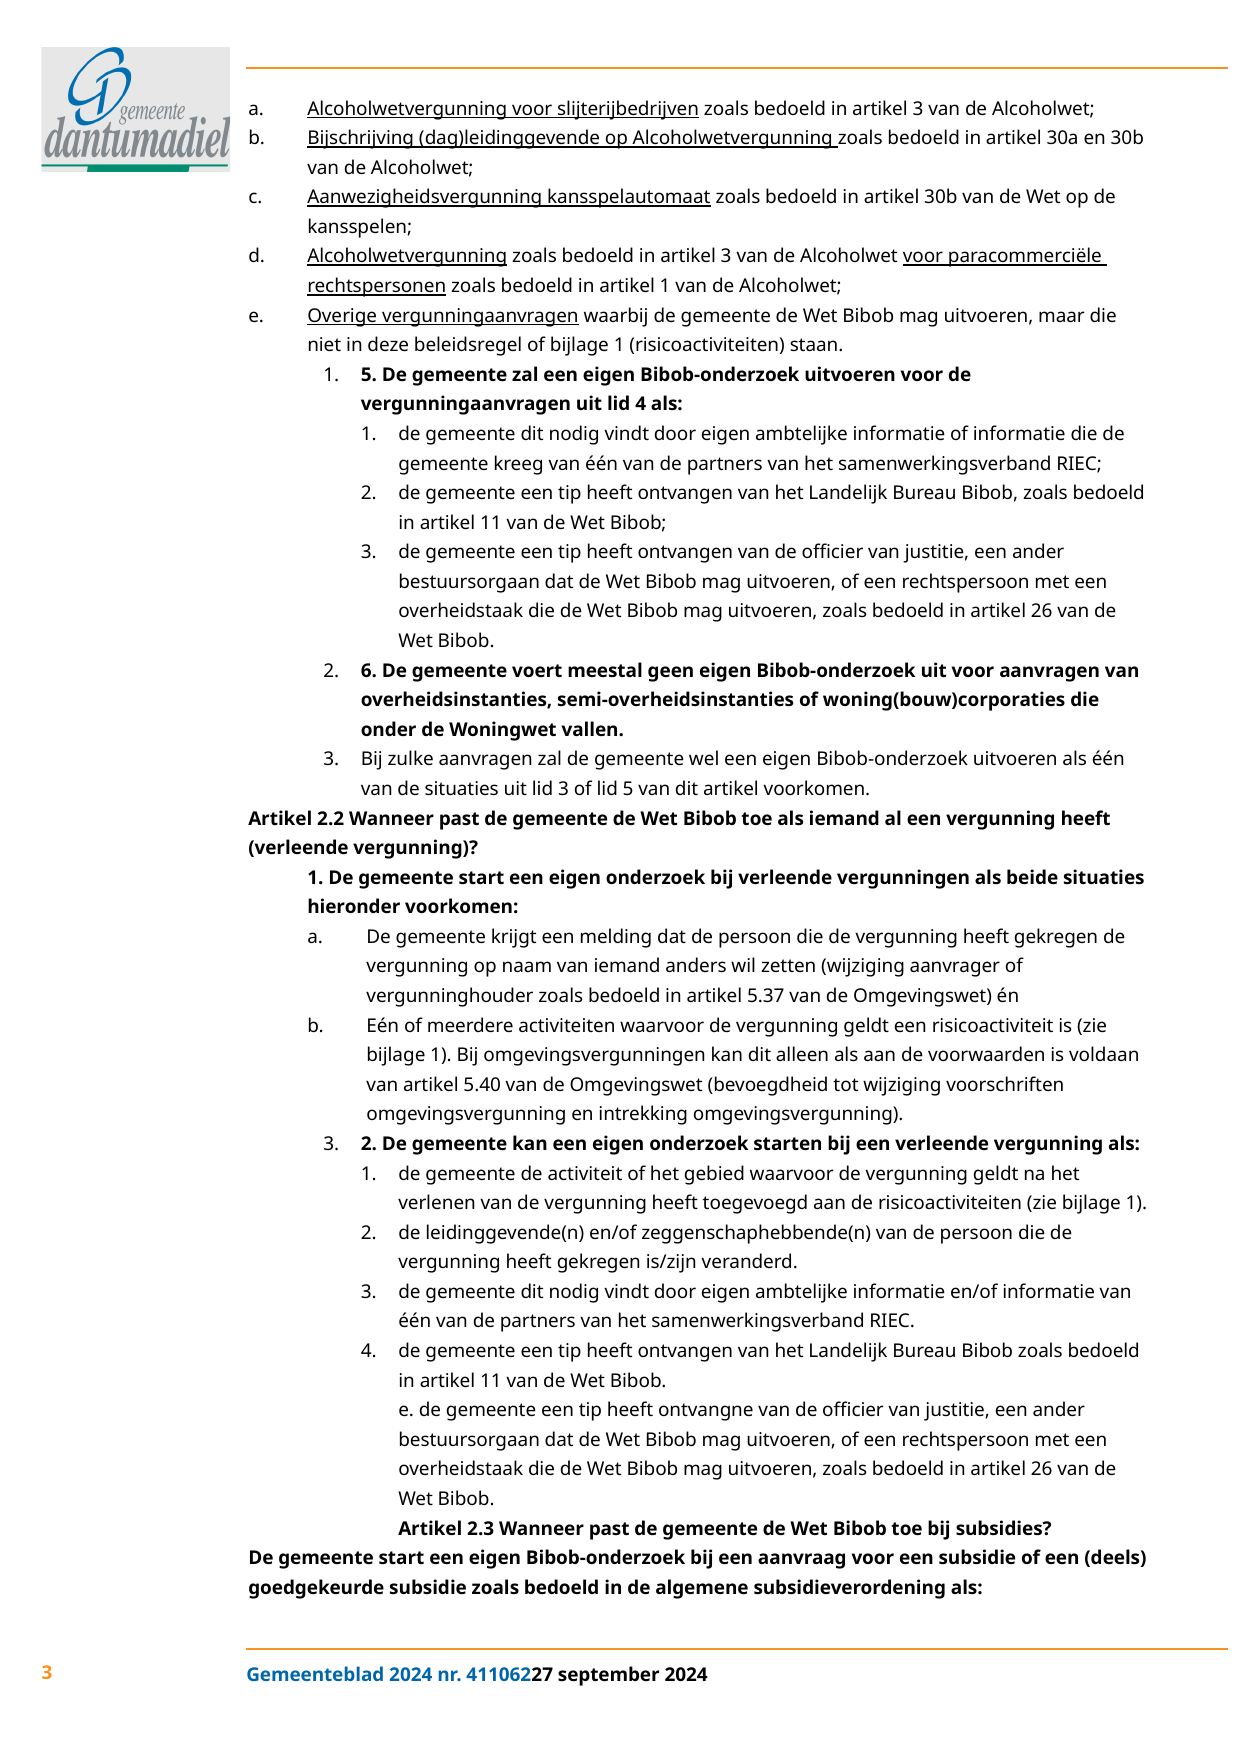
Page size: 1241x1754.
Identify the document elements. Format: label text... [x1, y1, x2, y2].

list 5. De gemeente zal een eigen Bibob-onderzoek uitvoeren voor de vergunningaanvragen uit lid 4 als: [323, 361, 1152, 416]
list Artikel 2.3 Wanneer past de gemeente de Wet Bibob toe bij subsidies? [361, 1515, 1152, 1541]
picture [41, 47, 231, 172]
list 6. De gemeente voert meestal geen eigen Bibob-onderzoek uit voor aanvragen van overheidsinstanties, semi-overheidsinstanties of woning(bouw)corporaties die onder de Woningwet vallen. [323, 657, 1152, 742]
list Bij zulke aanvragen zal de gemeente wel een eigen Bibob-onderzoek uitvoeren als één van de situaties uit lid 3 of lid 5 van dit artikel voorkomen. [323, 746, 1152, 801]
list Bijschrijving (dag)leidinggevende op Alcoholwetvergunning zoals bedoeld in artikel 30a en 30b van de Alcoholwet; [248, 124, 1152, 180]
list Alcoholwetvergunning zoals bedoeld in artikel 3 van de Alcoholwet voor paracommerciële rechtspersonen zoals bedoeld in artikel 1 van de Alcoholwet; [248, 243, 1152, 298]
text De gemeente start een eigen Bibob-onderzoek bij een aanvraag voor een subsidie of een (deels) goedgekeurde subsidie zoals bedoeld in de algemene subsidieverordening als: [248, 1544, 1152, 1600]
list Overige vergunningaanvragen waarbij de gemeente de Wet Bibob mag uitvoeren, maar die niet in deze beleidsregel of bijlage 1 (risicoactiviteiten) staan. [248, 302, 1152, 357]
list Alcoholwetvergunning voor slijterijbedrijven zoals bedoeld in artikel 3 van de Alcoholwet; [248, 95, 1152, 121]
list de gemeente de activiteit of het gebied waarvoor de vergunning geldt na het verlenen van de vergunning heeft toegevoegd aan de risicoactiviteiten (zie bijlage 1). [361, 1160, 1152, 1215]
list 2. De gemeente kan een eigen onderzoek starten bij een verleende vergunning als: [323, 1130, 1152, 1156]
list De gemeente krijgt een melding dat de persoon die de vergunning heeft gekregen de vergunning op naam van iemand anders wil zetten (wijziging aanvrager of vergunninghouder zoals bedoeld in artikel 5.37 van de Omgevingswet) én [307, 923, 1152, 1008]
list Eén of meerdere activiteiten waarvoor de vergunning geldt een risicoactiviteit is (zie bijlage 1). Bij omgevingsvergunningen kan dit alleen als aan de voorwaarden is voldaan van artikel 5.40 van de Omgevingswet (bevoegdheid tot wijziging voorschriften omgevingsvergunning en intrekking omgevingsvergunning). [307, 1012, 1152, 1126]
list de gemeente dit nodig vindt door eigen ambtelijke informatie of informatie die de gemeente kreeg van één van de partners van het samenwerkingsverband RIEC; [361, 420, 1152, 476]
list de gemeente een tip heeft ontvangen van het Landelijk Bureau Bibob, zoals bedoeld in artikel 11 van de Wet Bibob; [361, 479, 1152, 535]
list 1. De gemeente start een eigen onderzoek bij verleende vergunningen als beide situaties hieronder voorkomen: [248, 864, 1152, 919]
text Artikel 2.2 Wanneer past de gemeente de Wet Bibob toe als iemand al een vergunning heeft (verleende vergunning)? [248, 805, 1152, 860]
list Aanwezigheidsvergunning kansspelautomaat zoals bedoeld in artikel 30b van de Wet op de kansspelen; [248, 183, 1152, 239]
list de leidinggevende(n) en/of zeggenschaphebbende(n) van de persoon die de vergunning heeft gekregen is/zijn veranderd. [361, 1219, 1152, 1274]
list de gemeente een tip heeft ontvangen van de officier van justitie, een ander bestuursorgaan dat de Wet Bibob mag uitvoeren, of een rechtspersoon met een overheidstaak die de Wet Bibob mag uitvoeren, zoals bedoeld in artikel 26 van de Wet Bibob. [361, 538, 1152, 653]
list de gemeente een tip heeft ontvangen van het Landelijk Bureau Bibob zoals bedoeld in artikel 11 van de Wet Bibob. [361, 1337, 1152, 1393]
list de gemeente dit nodig vindt door eigen ambtelijke informatie en/of informatie van één van de partners van het samenwerkingsverband RIEC. [361, 1278, 1152, 1333]
list e. de gemeente een tip heeft ontvangne van de officier van justitie, een ander bestuursorgaan dat de Wet Bibob mag uitvoeren, of een rechtspersoon met een overheidstaak die de Wet Bibob mag uitvoeren, zoals bedoeld in artikel 26 van de Wet Bibob. [361, 1396, 1152, 1511]
